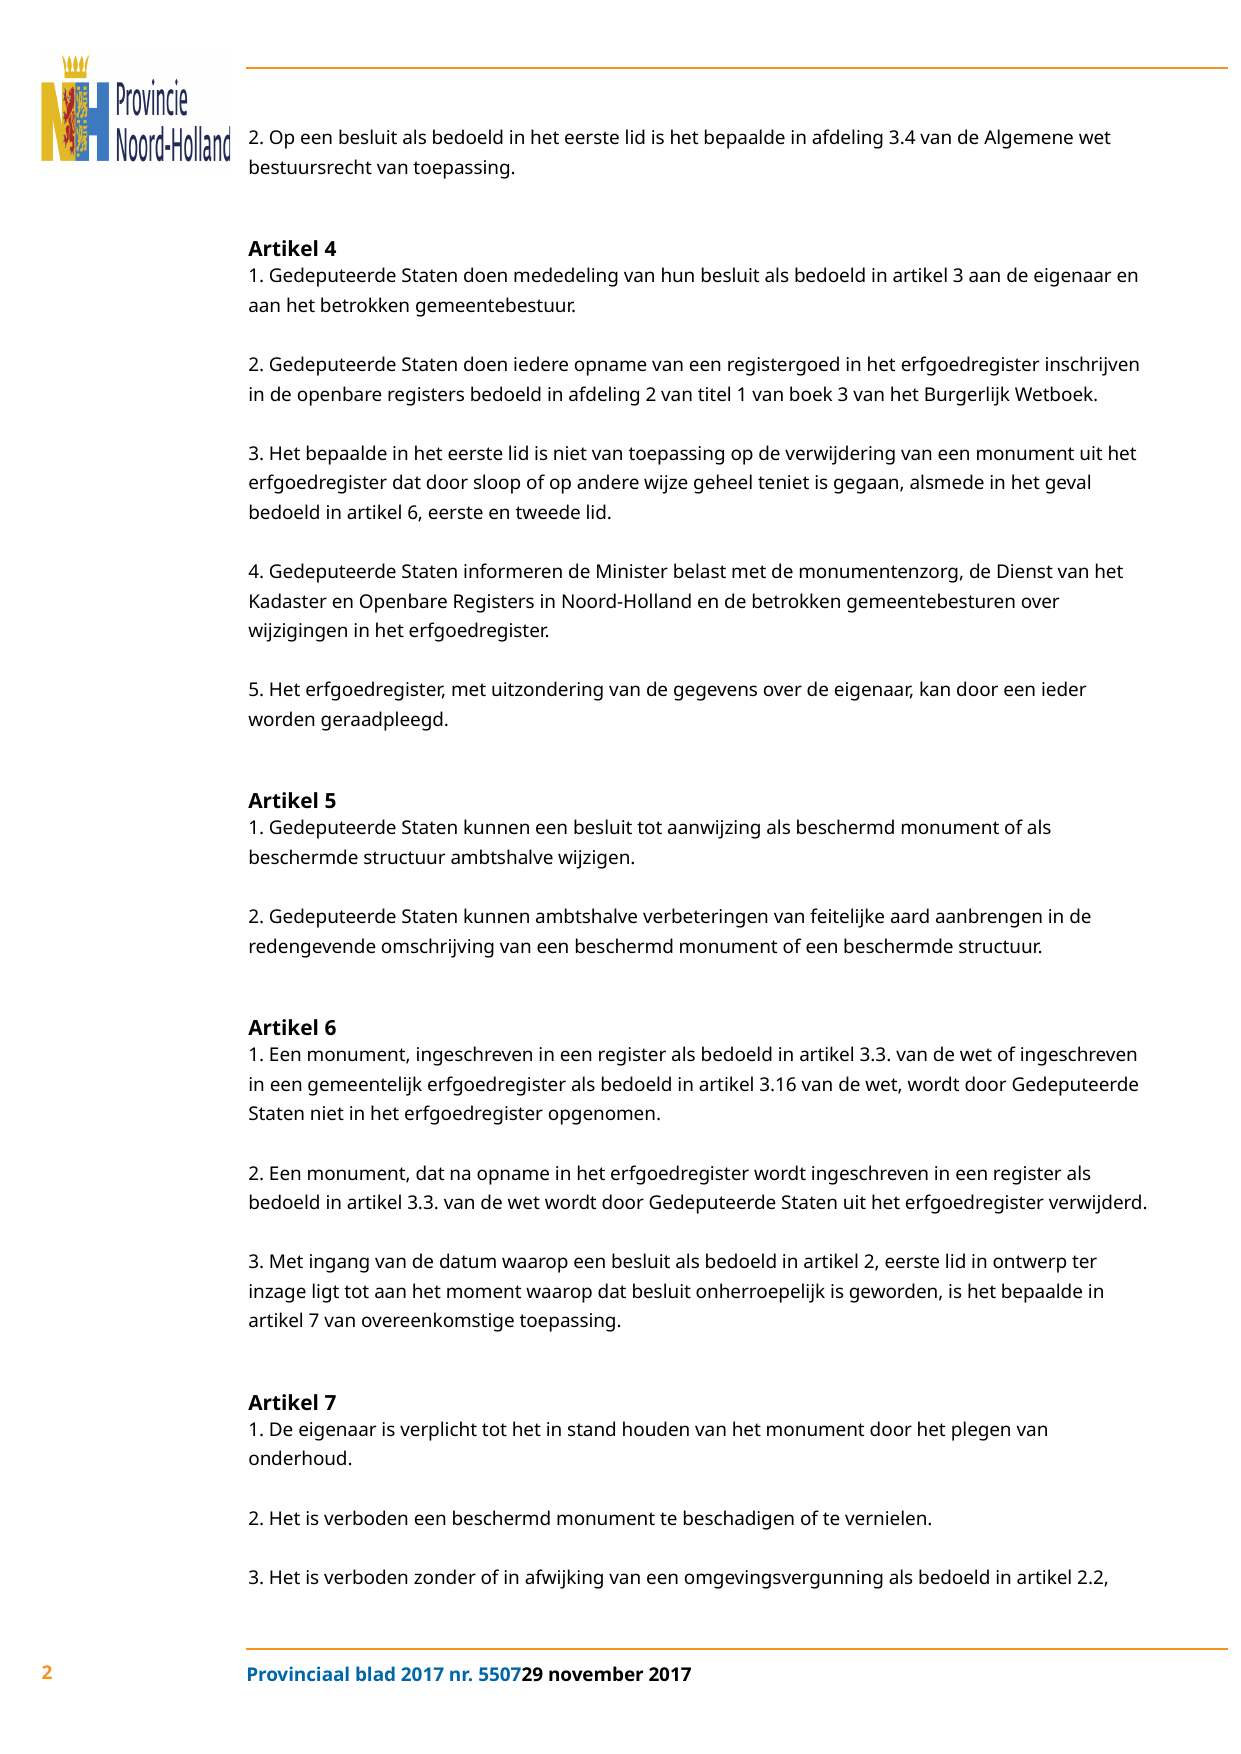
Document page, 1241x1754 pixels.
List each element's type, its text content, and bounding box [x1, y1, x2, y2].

text Artikel 7 [248, 1388, 1152, 1416]
text 3. Het is verboden zonder of in afwijking van een omgevingsvergunning als bedoeld in artikel 2.2, [248, 1564, 1152, 1590]
text Artikel 5 [248, 786, 1152, 814]
text 5. Het erfgoedregister, met uitzondering van de gegevens over de eigenaar, kan door een ieder worden geraadpleegd. [248, 677, 1152, 732]
text Artikel 6 [248, 1013, 1152, 1041]
text 3. Het bepaalde in het eerste lid is niet van toepassing op de verwijdering van een monument uit het erfgoedregister dat door sloop of op andere wijze geheel teniet is gegaan, alsmede in het geval bedoeld in artikel 6, eerste en tweede lid. [248, 440, 1152, 525]
text 4. Gedeputeerde Staten informeren de Minister belast met de monumentenzorg, de Dienst van het Kadaster en Openbare Registers in Noord-Holland en de betrokken gemeentebesturen over wijzigingen in het erfgoedregister. [248, 558, 1152, 643]
text 3. Met ingang van de datum waarop een besluit als bedoeld in artikel 2, eerste lid in ontwerp ter inzage ligt tot aan het moment waarop dat besluit onherroepelijk is geworden, is het bepaalde in artikel 7 van overeenkomstige toepassing. [248, 1248, 1152, 1333]
text 1. Een monument, ingeschreven in een register als bedoeld in artikel 3.3. van de wet of ingeschreven in een gemeentelijk erfgoedregister als bedoeld in artikel 3.16 van de wet, wordt door Gedeputeerde Staten niet in het erfgoedregister opgenomen. [248, 1041, 1152, 1126]
text 2. Op een besluit als bedoeld in het eerste lid is het bepaalde in afdeling 3.4 van de Algemene wet bestuursrecht van toepassing. [248, 124, 1152, 180]
text 2. Het is verboden een beschermd monument te beschadigen of te vernielen. [248, 1505, 1152, 1531]
text 2. Gedeputeerde Staten doen iedere opname van een registergoed in het erfgoedregister inschrijven in de openbare registers bedoeld in afdeling 2 van titel 1 van boek 3 van het Burgerlijk Wetboek. [248, 351, 1152, 406]
text 1. De eigenaar is verplicht tot het in stand houden van het monument door het plegen van onderhoud. [248, 1416, 1152, 1471]
text 2. Een monument, dat na opname in het erfgoedregister wordt ingeschreven in een register als bedoeld in artikel 3.3. van de wet wordt door Gedeputeerde Staten uit het erfgoedregister verwijderd. [248, 1160, 1152, 1215]
text 1. Gedeputeerde Staten kunnen een besluit tot aanwijzing als beschermd monument of als beschermde structuur ambtshalve wijzigen. [248, 814, 1152, 870]
picture [41, 47, 231, 172]
text 1. Gedeputeerde Staten doen mededeling van hun besluit als bedoeld in artikel 3 aan de eigenaar en aan het betrokken gemeentebestuur. [248, 262, 1152, 318]
text Artikel 4 [248, 234, 1152, 262]
text 2. Gedeputeerde Staten kunnen ambtshalve verbeteringen van feitelijke aard aanbrengen in de redengevende omschrijving van een beschermd monument of een beschermde structuur. [248, 903, 1152, 959]
